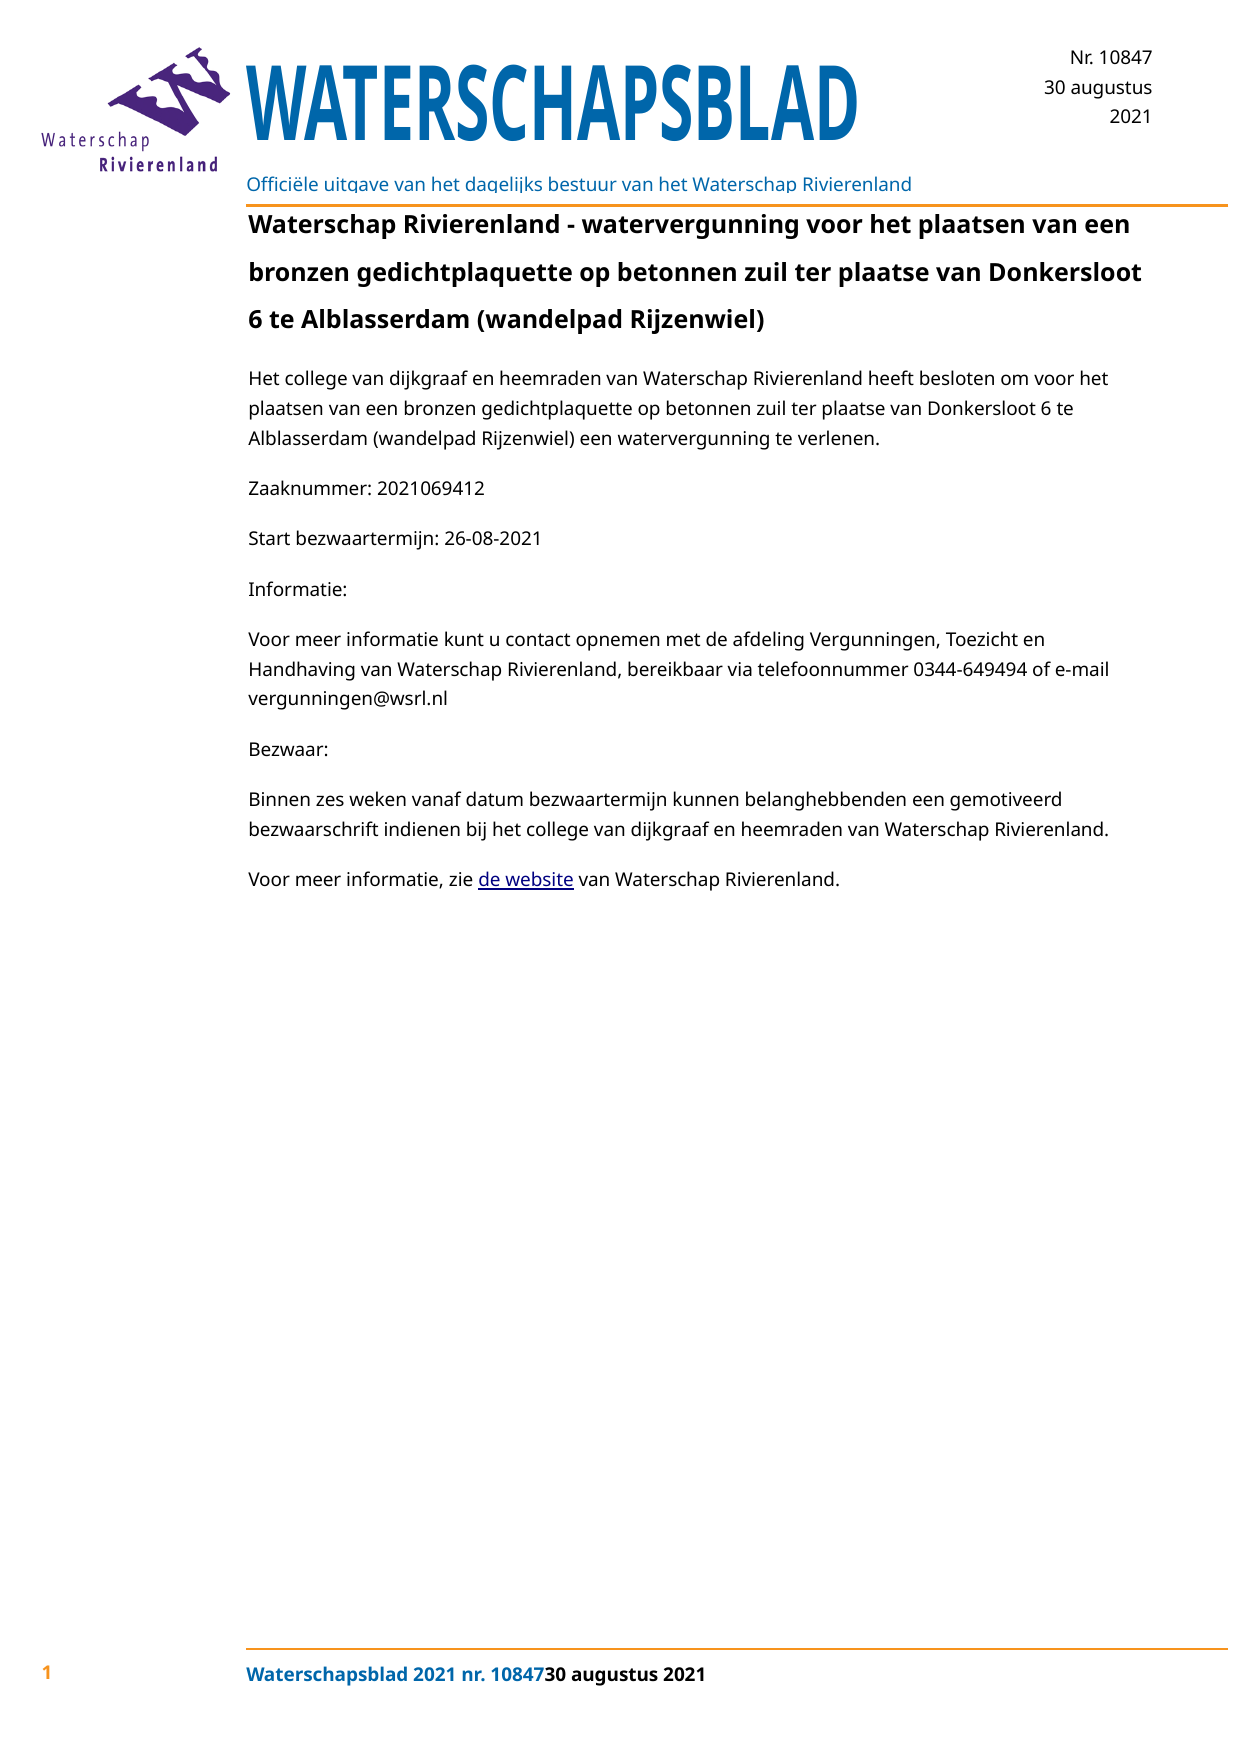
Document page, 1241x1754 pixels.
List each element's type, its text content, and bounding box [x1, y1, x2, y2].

text Bezwaar: [248, 736, 1152, 762]
text Voor meer informatie, zie de website van Waterschap Rivierenland. [248, 866, 1152, 892]
text Informatie: [248, 576, 1152, 602]
text Het college van dijkgraaf en heemraden van Waterschap Rivierenland heeft besloten om voor het plaatsen van een bronzen gedichtplaquette op betonnen zuil ter plaatse van Donkersloot 6 te Alblasserdam (wandelpad Rijzenwiel) een watervergunning te verlenen. [248, 366, 1152, 450]
text Binnen zes weken vanaf datum bezwaartermijn kunnen belanghebbenden een gemotiveerd bezwaarschrift indienen bij het college van dijkgraaf en heemraden van Waterschap Rivierenland. [248, 786, 1152, 842]
text Start bezwaartermijn: 26-08-2021 [248, 526, 1152, 551]
text Waterschap Rivierenland - watervergunning voor het plaatsen van een bronzen gedichtplaquette op betonnen zuil ter plaatse van Donkersloot 6 te Alblasserdam (wandelpad Rijzenwiel) [248, 207, 1152, 336]
text Voor meer informatie kunt u contact opnemen met de afdeling Vergunningen, Toezicht en Handhaving van Waterschap Rivierenland, bereikbaar via telefoonnummer 0344-649494 of e-mail vergunningen@wsrl.nl [248, 626, 1152, 711]
picture [41, 47, 231, 172]
text Zaaknummer: 2021069412 [248, 475, 1152, 501]
